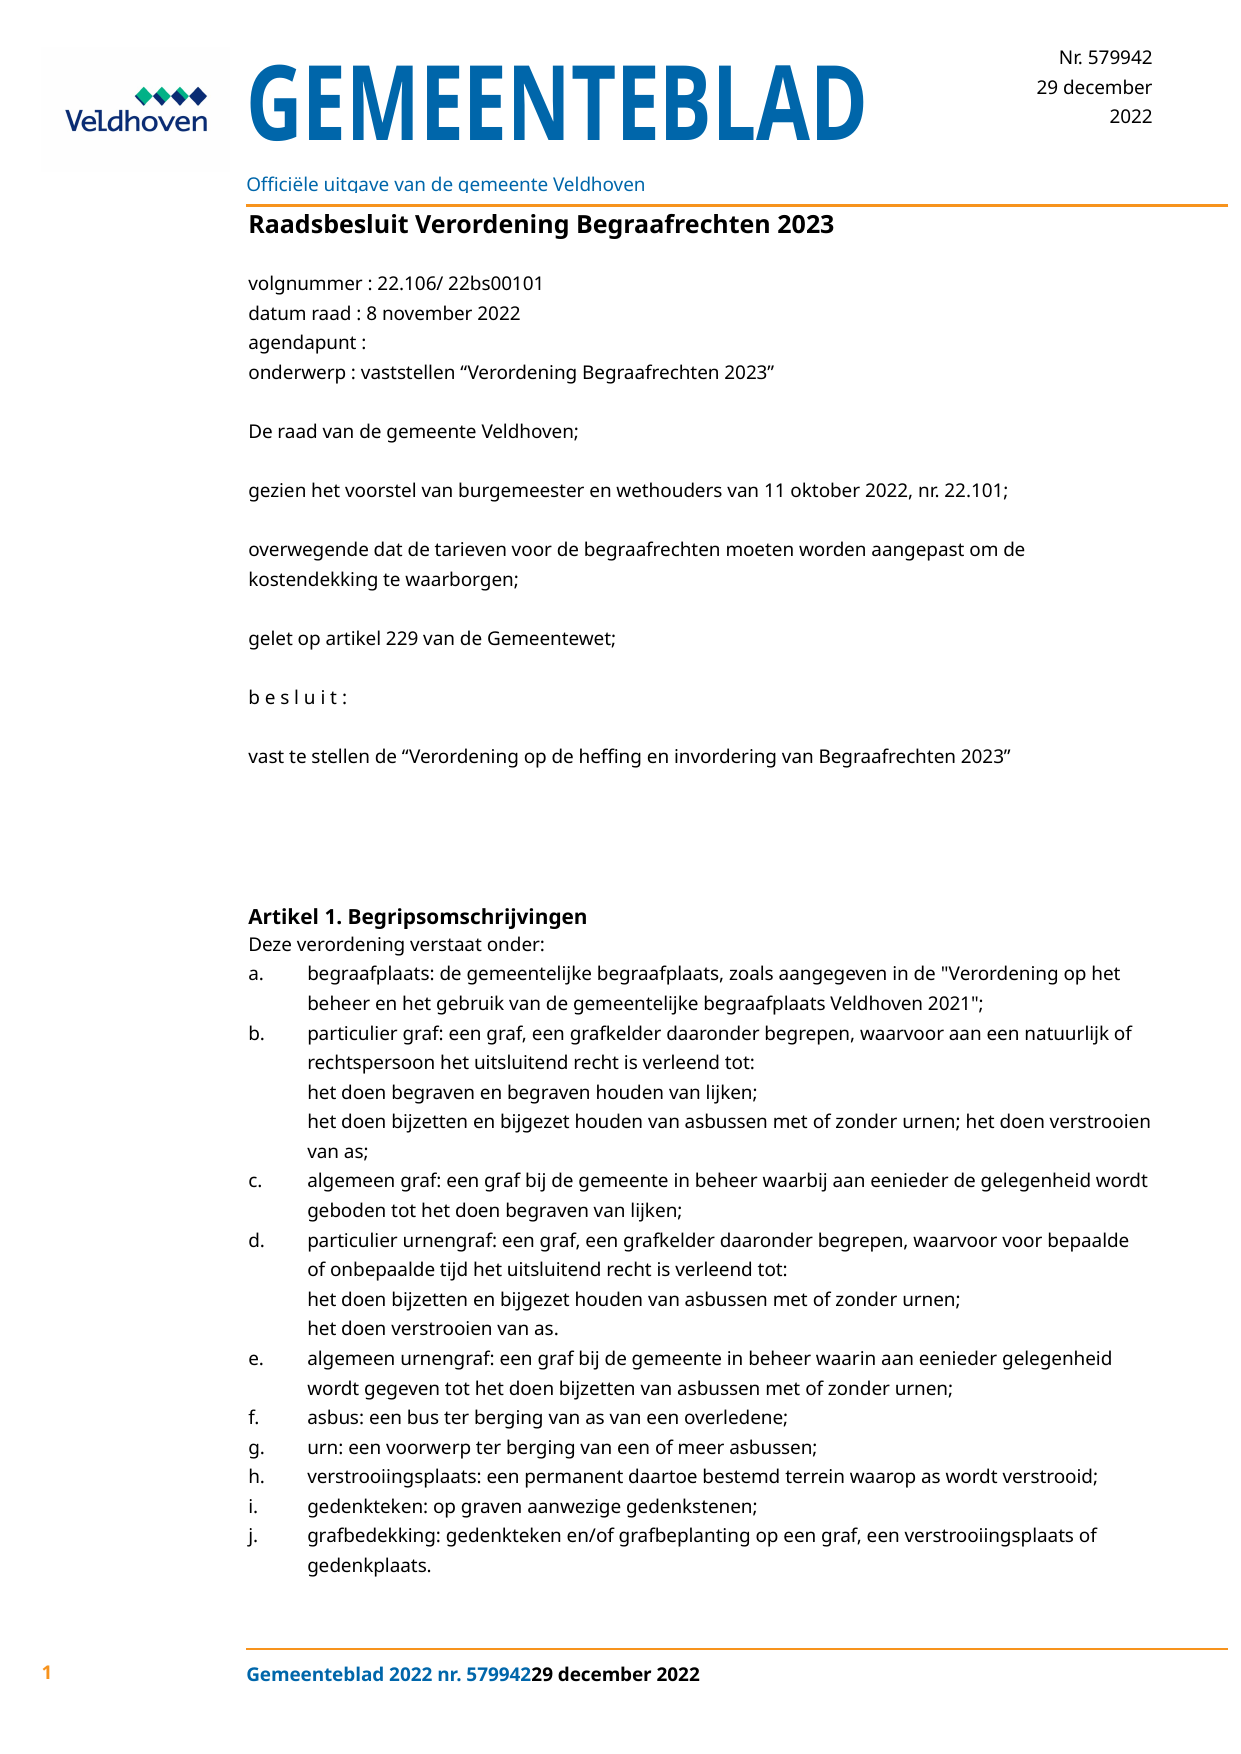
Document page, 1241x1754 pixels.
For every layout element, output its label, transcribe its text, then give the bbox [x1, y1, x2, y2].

text volgnummer : 22.106/ 22bs00101 [248, 270, 1152, 296]
list verstrooiingsplaats: een permanent daartoe bestemd terrein waarop as wordt verstrooid; [248, 1463, 1152, 1489]
list het doen bijzetten en bijgezet houden van asbussen met of zonder urnen; het doen verstrooien van as; [248, 1108, 1152, 1164]
text agendapunt : [248, 329, 1152, 355]
list het doen verstrooien van as. [248, 1316, 1152, 1341]
list urn: een voorwerp ter berging van een of meer asbussen; [248, 1434, 1152, 1459]
text vast te stellen de “Verordening op de heffing en invordering van Begraafrechten 2023” [248, 744, 1152, 769]
list begraafplaats: de gemeentelijke begraafplaats, zoals aangegeven in de "Verordening op het beheer en het gebruik van de gemeentelijke begraafplaats Veldhoven 2021"; [248, 961, 1152, 1016]
text Deze verordening verstaat onder: [248, 931, 1152, 957]
list het doen bijzetten en bijgezet houden van asbussen met of zonder urnen; [248, 1286, 1152, 1312]
text Artikel 1. Begripsomschrijvingen [248, 902, 1152, 931]
text gezien het voorstel van burgemeester en wethouders van 11 oktober 2022, nr. 22.101; [248, 477, 1152, 503]
list algemeen urnengraf: een graf bij de gemeente in beheer waarin aan eenieder gelegenheid wordt gegeven tot het doen bijzetten van asbussen met of zonder urnen; [248, 1345, 1152, 1400]
list asbus: een bus ter berging van as van een overledene; [248, 1404, 1152, 1430]
list gedenkteken: op graven aanwezige gedenkstenen; [248, 1493, 1152, 1519]
picture [41, 47, 231, 172]
list algemeen graf: een graf bij de gemeente in beheer waarbij aan eenieder de gelegenheid wordt geboden tot het doen begraven van lijken; [248, 1168, 1152, 1223]
text b e s l u i t : [248, 684, 1152, 710]
text datum raad : 8 november 2022 [248, 300, 1152, 326]
list particulier graf: een graf, een grafkelder daaronder begrepen, waarvoor aan een natuurlijk of rechtspersoon het uitsluitend recht is verleend tot: [248, 1020, 1152, 1075]
text overwegende dat de tarieven voor de begraafrechten moeten worden aangepast om de kostendekking te waarborgen; [248, 537, 1152, 592]
list het doen begraven en begraven houden van lijken; [248, 1079, 1152, 1104]
text gelet op artikel 229 van de Gemeentewet; [248, 625, 1152, 651]
list particulier urnengraf: een graf, een grafkelder daaronder begrepen, waarvoor voor bepaalde of onbepaalde tijd het uitsluitend recht is verleend tot: [248, 1227, 1152, 1282]
list grafbedekking: gedenkteken en/of grafbeplanting op een graf, een verstrooiingsplaats of gedenkplaats. [248, 1523, 1152, 1578]
text De raad van de gemeente Veldhoven; [248, 418, 1152, 444]
text Raadsbesluit Verordening Begraafrechten 2023 [248, 207, 1152, 241]
text onderwerp : vaststellen “Verordening Begraafrechten 2023” [248, 359, 1152, 385]
